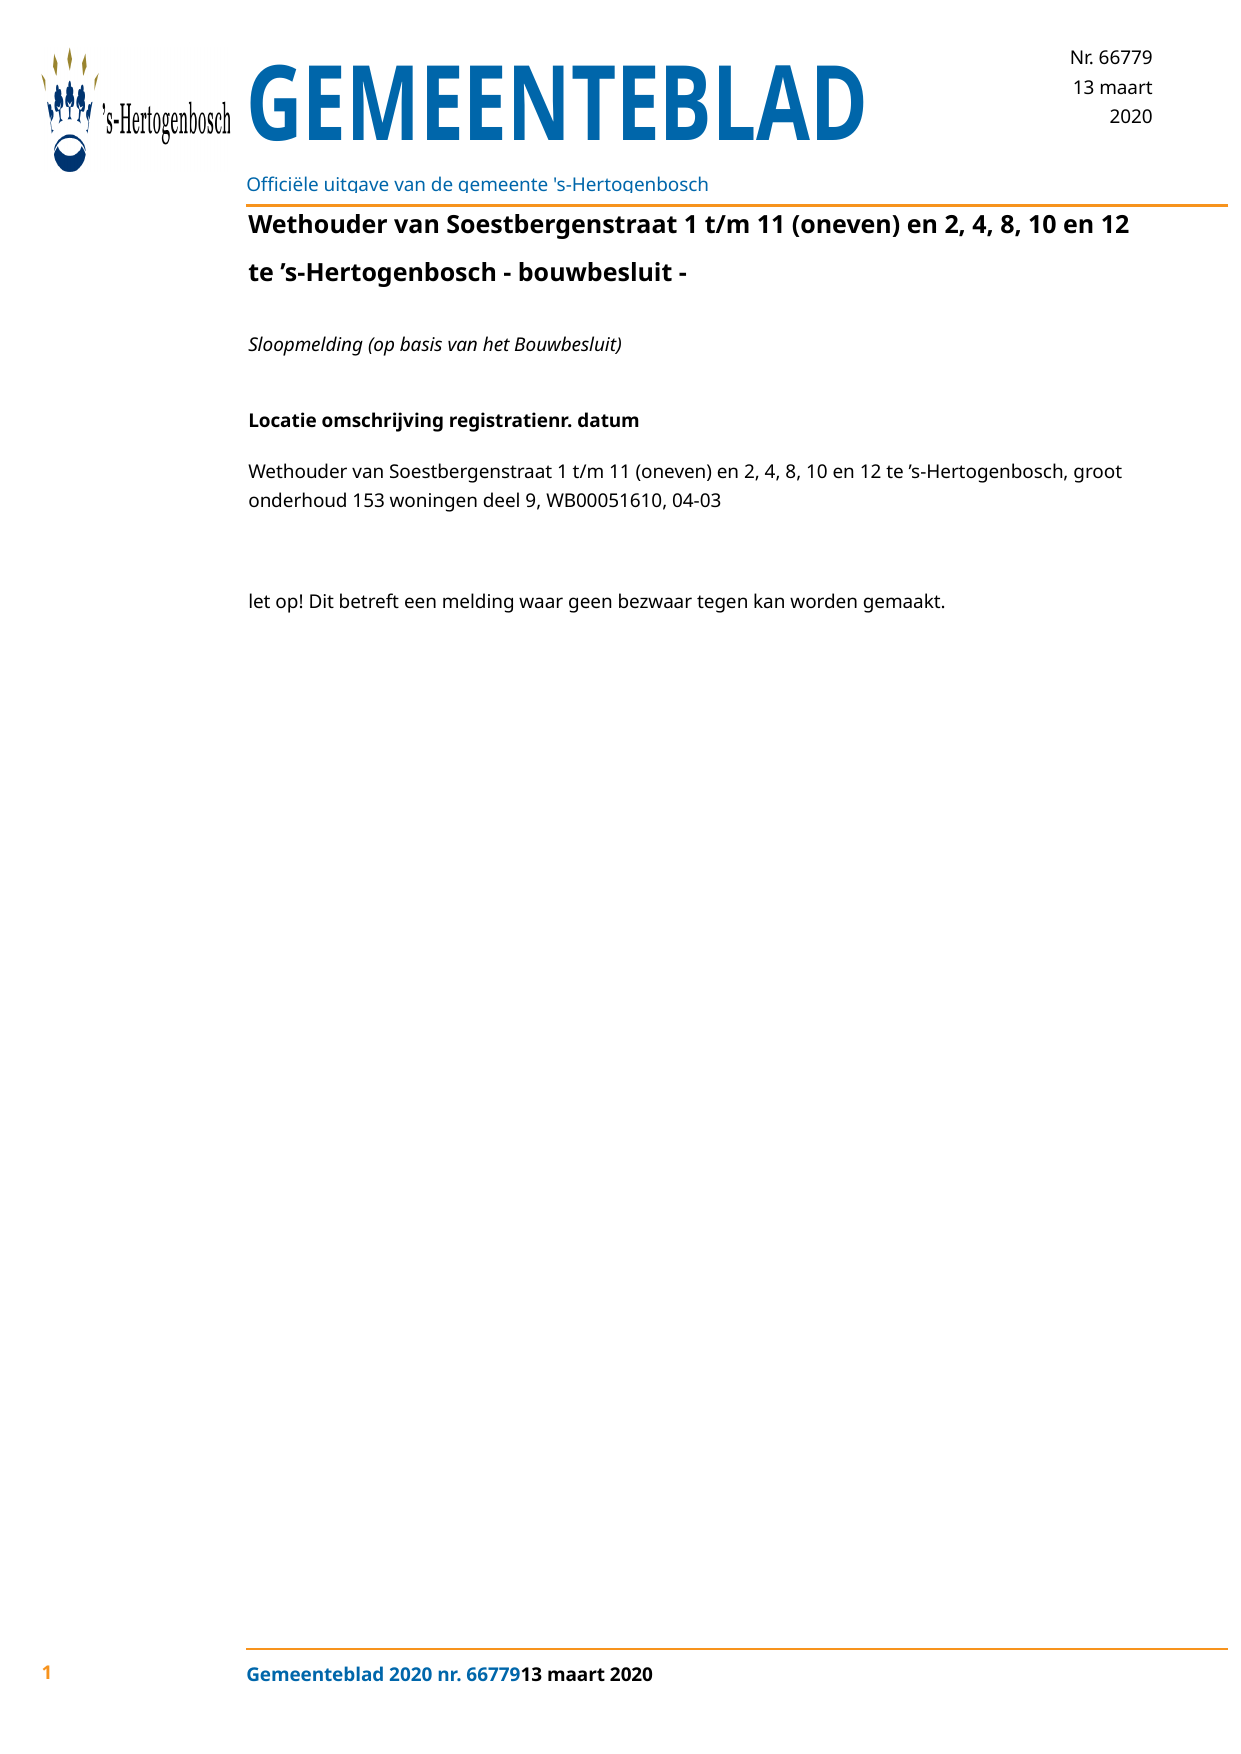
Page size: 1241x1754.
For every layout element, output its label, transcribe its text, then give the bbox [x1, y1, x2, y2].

text Wethouder van Soestbergenstraat 1 t/m 11 (oneven) en 2, 4, 8, 10 en 12 te ’s-Hertogenbosch, groot onderhoud 153 woningen deel 9, WB00051610, 04-03 [248, 458, 1152, 513]
text Locatie omschrijving registratienr. datum [248, 408, 1152, 433]
text Wethouder van Soestbergenstraat 1 t/m 11 (oneven) en 2, 4, 8, 10 en 12 te ’s-Hertogenbosch - bouwbesluit - [248, 207, 1152, 288]
text let op! Dit betreft een melding waar geen bezwaar tegen kan worden gemaakt. [248, 588, 1152, 614]
picture [41, 47, 231, 172]
text Sloopmelding (op basis van het Bouwbesluit) [248, 331, 1152, 357]
